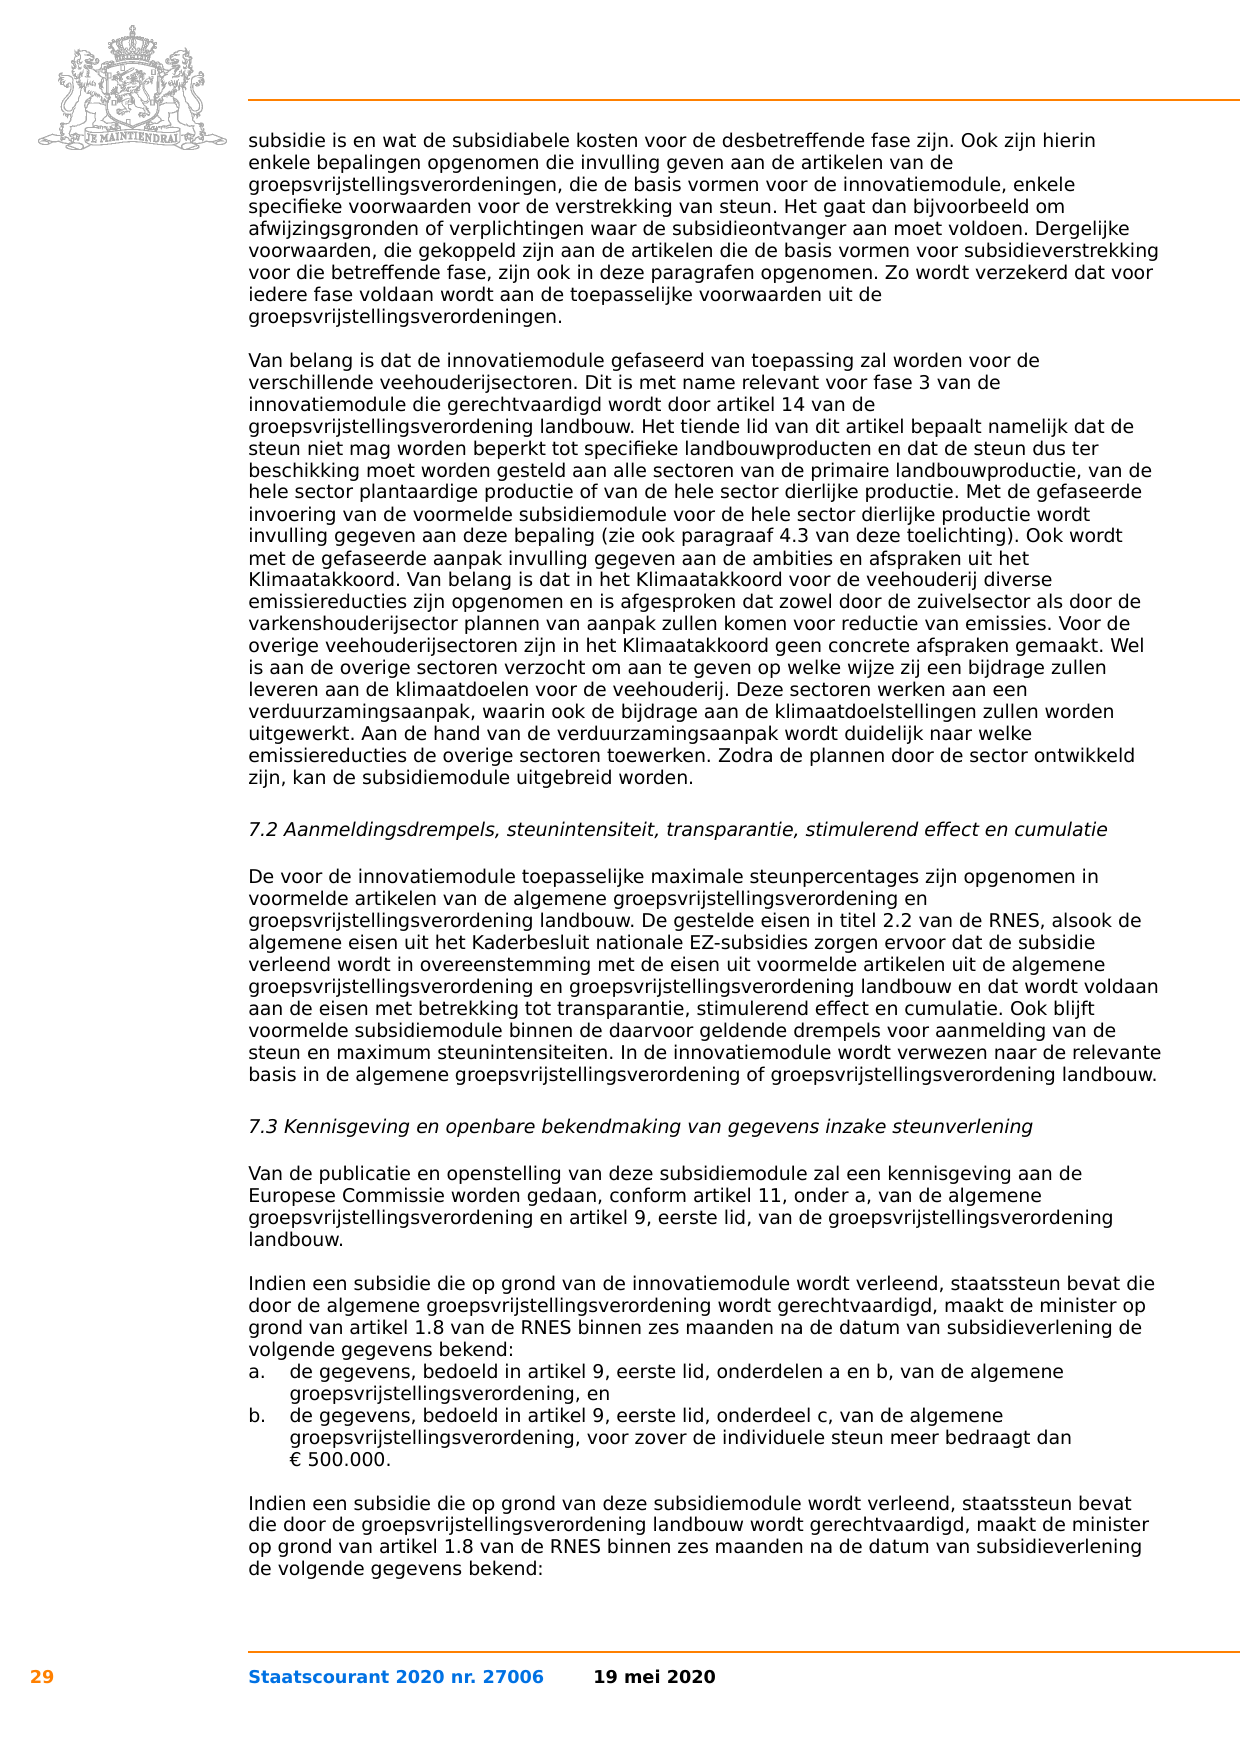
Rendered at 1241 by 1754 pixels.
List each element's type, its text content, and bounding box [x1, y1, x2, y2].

text subsidie is en wat de subsidiabele kosten voor de desbetreffende fase zijn. Ook zijn hierin enkele bepalingen opgenomen die invulling geven aan de artikelen van de groepsvrijstellingsverordeningen, die de basis vormen voor de innovatiemodule, enkele specifieke voorwaarden voor de verstrekking van steun. Het gaat dan bijvoorbeeld om afwijzingsgronden of verplichtingen waar de subsidieontvanger aan moet voldoen. Dergelijke voorwaarden, die gekoppeld zijn aan de artikelen die de basis vormen voor subsidieverstrekking voor die betreffende fase, zijn ook in deze paragrafen opgenomen. Zo wordt verzekerd dat voor iedere fase voldaan wordt aan de toepasselijke voorwaarden uit de groepsvrijstellingsverordeningen. [248, 130, 1163, 328]
text De voor de innovatiemodule toepasselijke maximale steunpercentages zijn opgenomen in voormelde artikelen van de algemene groepsvrijstellingsverordening en groepsvrijstellingsverordening landbouw. De gestelde eisen in titel 2.2 van de RNES, alsook de algemene eisen uit het Kaderbesluit nationale EZ-subsidies zorgen ervoor dat de subsidie verleend wordt in overeenstemming met de eisen uit voormelde artikelen uit de algemene groepsvrijstellingsverordening en groepsvrijstellingsverordening landbouw en dat wordt voldaan aan de eisen met betrekking tot transparantie, stimulerend effect en cumulatie. Ook blijft voormelde subsidiemodule binnen de daarvoor geldende drempels voor aanmelding van de steun en maximum steunintensiteiten. In de innovatiemodule wordt verwezen naar de relevante basis in de algemene groepsvrijstellingsverordening of groepsvrijstellingsverordening landbouw. [248, 866, 1163, 1086]
text b. de gegevens, bedoeld in artikel 9, eerste lid, onderdeel c, van de algemene groepsvrijstellingsverordening, voor zover de individuele steun meer bedraagt dan € 500.000. [248, 1404, 1163, 1471]
text a. de gegevens, bedoeld in artikel 9, eerste lid, onderdelen a en b, van de algemene groepsvrijstellingsverordening, en [248, 1361, 1163, 1404]
picture [38, 25, 227, 150]
subtitle 7.3 Kennisgeving en openbare bekendmaking van gegevens inzake steunverlening [248, 1116, 1163, 1138]
text Indien een subsidie die op grond van deze subsidiemodule wordt verleend, staatssteun bevat die door de groepsvrijstellingsverordening landbouw wordt gerechtvaardigd, maakt de minister op grond van artikel 1.8 van de RNES binnen zes maanden na de datum van subsidieverlening de volgende gegevens bekend: [248, 1492, 1163, 1580]
subtitle 7.2 Aanmeldingsdrempels, steunintensiteit, transparantie, stimulerend effect en cumulatie [248, 819, 1163, 841]
text Van belang is dat de innovatiemodule gefaseerd van toepassing zal worden voor de verschillende veehouderijsectoren. Dit is met name relevant voor fase 3 van de innovatiemodule die gerechtvaardigd wordt door artikel 14 van de groepsvrijstellingsverordening landbouw. Het tiende lid van dit artikel bepaalt namelijk dat de steun niet mag worden beperkt tot specifieke landbouwproducten en dat de steun dus ter beschikking moet worden gesteld aan alle sectoren van de primaire landbouwproductie, van de hele sector plantaardige productie of van de hele sector dierlijke productie. Met de gefaseerde invoering van de voormelde subsidiemodule voor de hele sector dierlijke productie wordt invulling gegeven aan deze bepaling (zie ook paragraaf 4.3 van deze toelichting). Ook wordt met de gefaseerde aanpak invulling gegeven aan de ambities en afspraken uit het Klimaatakkoord. Van belang is dat in het Klimaatakkoord voor de veehouderij diverse emissiereducties zijn opgenomen en is afgesproken dat zowel door de zuivelsector als door de varkenshouderijsector plannen van aanpak zullen komen voor reductie van emissies. Voor de overige veehouderijsectoren zijn in het Klimaatakkoord geen concrete afspraken gemaakt. Wel is aan de overige sectoren verzocht om aan te geven op welke wijze zij een bijdrage zullen leveren aan de klimaatdoelen voor de veehouderij. Deze sectoren werken aan een verduurzamingsaanpak, waarin ook de bijdrage aan de klimaatdoelstellingen zullen worden uitgewerkt. Aan de hand van de verduurzamingsaanpak wordt duidelijk naar welke emissiereducties de overige sectoren toewerken. Zodra de plannen door de sector ontwikkeld zijn, kan de subsidiemodule uitgebreid worden. [248, 349, 1163, 789]
text Van de publicatie en openstelling van deze subsidiemodule zal een kennisgeving aan de Europese Commissie worden gedaan, conform artikel 11, onder a, van de algemene groepsvrijstellingsverordening en artikel 9, eerste lid, van de groepsvrijstellingsverordening landbouw. [248, 1163, 1163, 1251]
text Indien een subsidie die op grond van de innovatiemodule wordt verleend, staatssteun bevat die door de algemene groepsvrijstellingsverordening wordt gerechtvaardigd, maakt de minister op grond van artikel 1.8 van de RNES binnen zes maanden na de datum van subsidieverlening de volgende gegevens bekend: [248, 1273, 1163, 1361]
